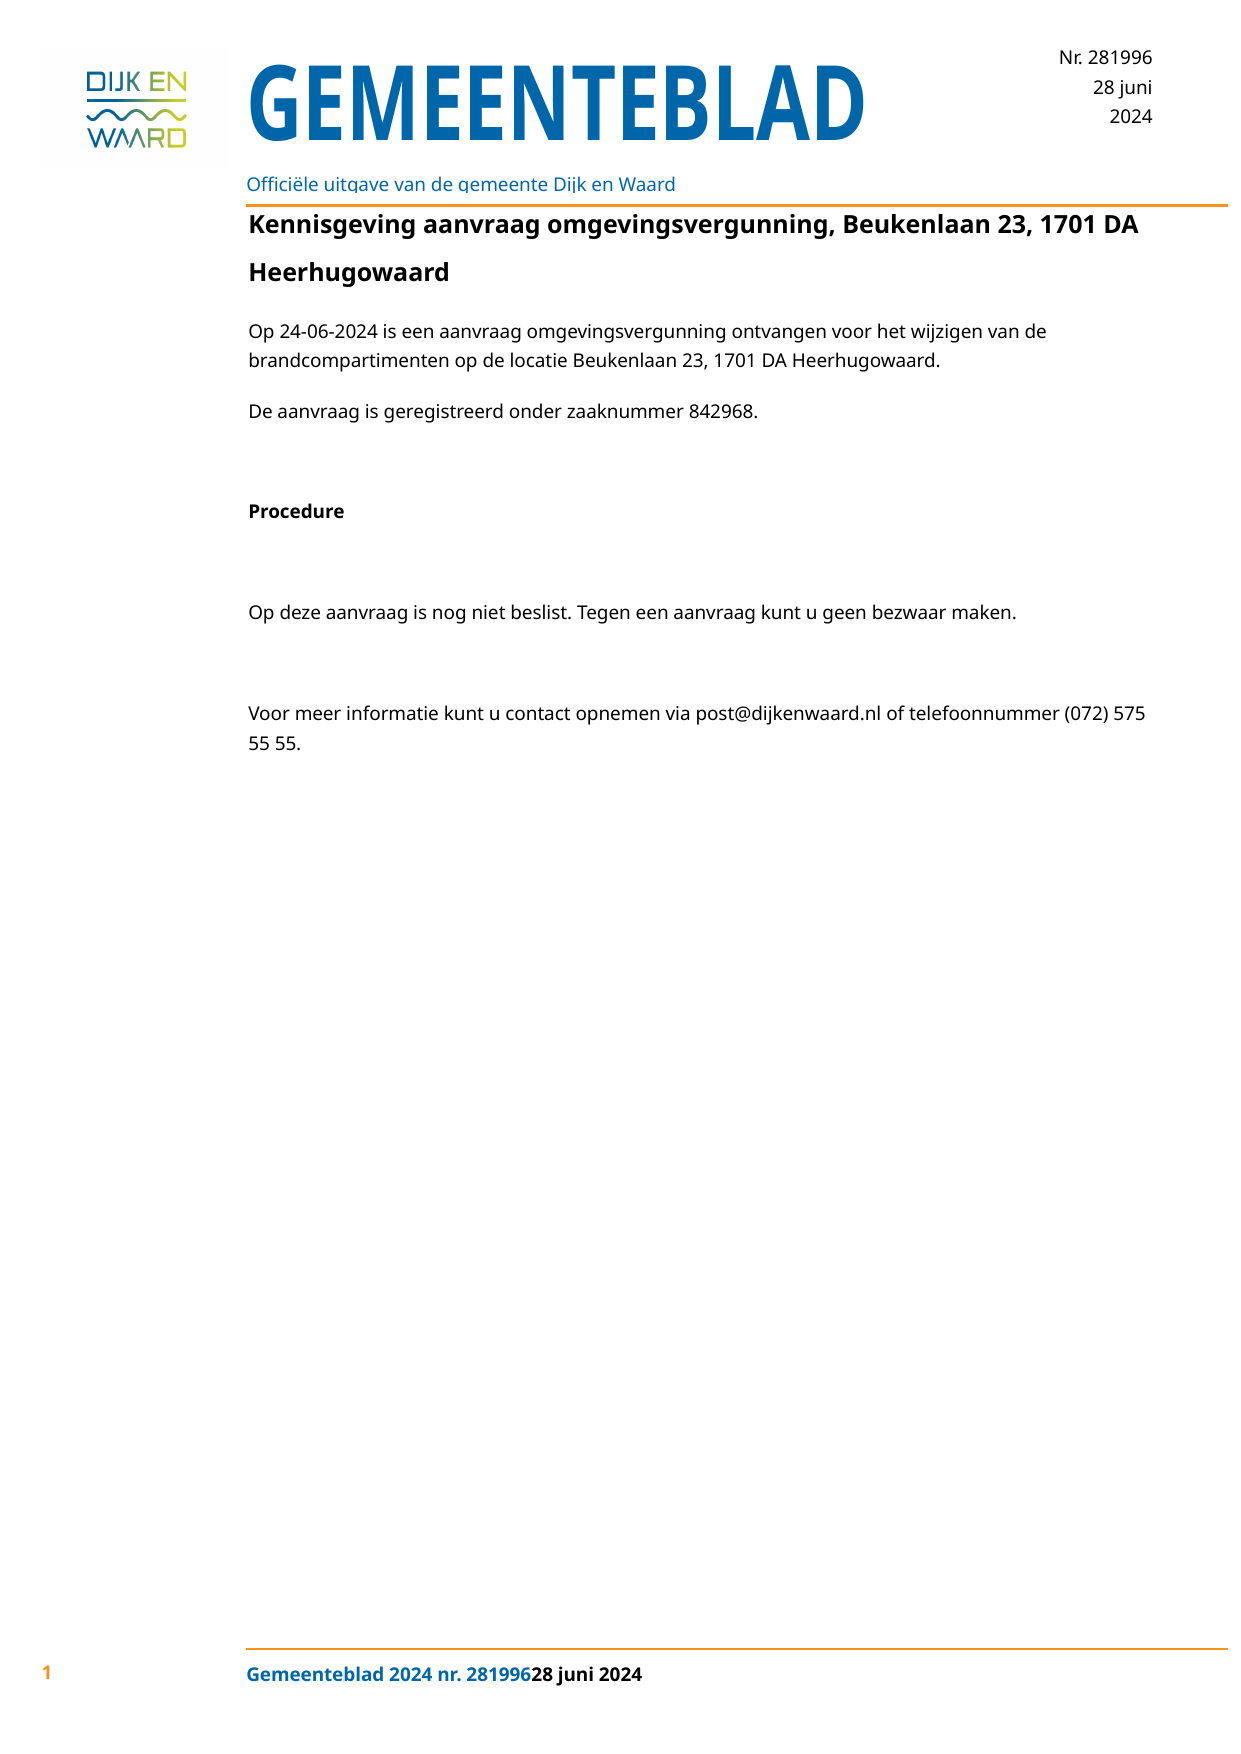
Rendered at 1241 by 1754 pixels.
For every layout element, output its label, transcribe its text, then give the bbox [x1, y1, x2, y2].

text Voor meer informatie kunt u contact opnemen via post@dijkenwaard.nl of telefoonnummer (072) 575 55 55. [248, 700, 1152, 756]
picture [41, 47, 231, 172]
text Op 24-06-2024 is een aanvraag omgevingsvergunning ontvangen voor het wijzigen van de brandcompartimenten op de locatie Beukenlaan 23, 1701 DA Heerhugowaard. [248, 318, 1152, 373]
text De aanvraag is geregistreerd onder zaaknummer 842968. [248, 398, 1152, 424]
text Procedure [248, 499, 1152, 524]
text Op deze aanvraag is nog niet beslist. Tegen een aanvraag kunt u geen bezwaar maken. [248, 599, 1152, 625]
text Kennisgeving aanvraag omgevingsvergunning, Beukenlaan 23, 1701 DA Heerhugowaard [248, 207, 1152, 288]
